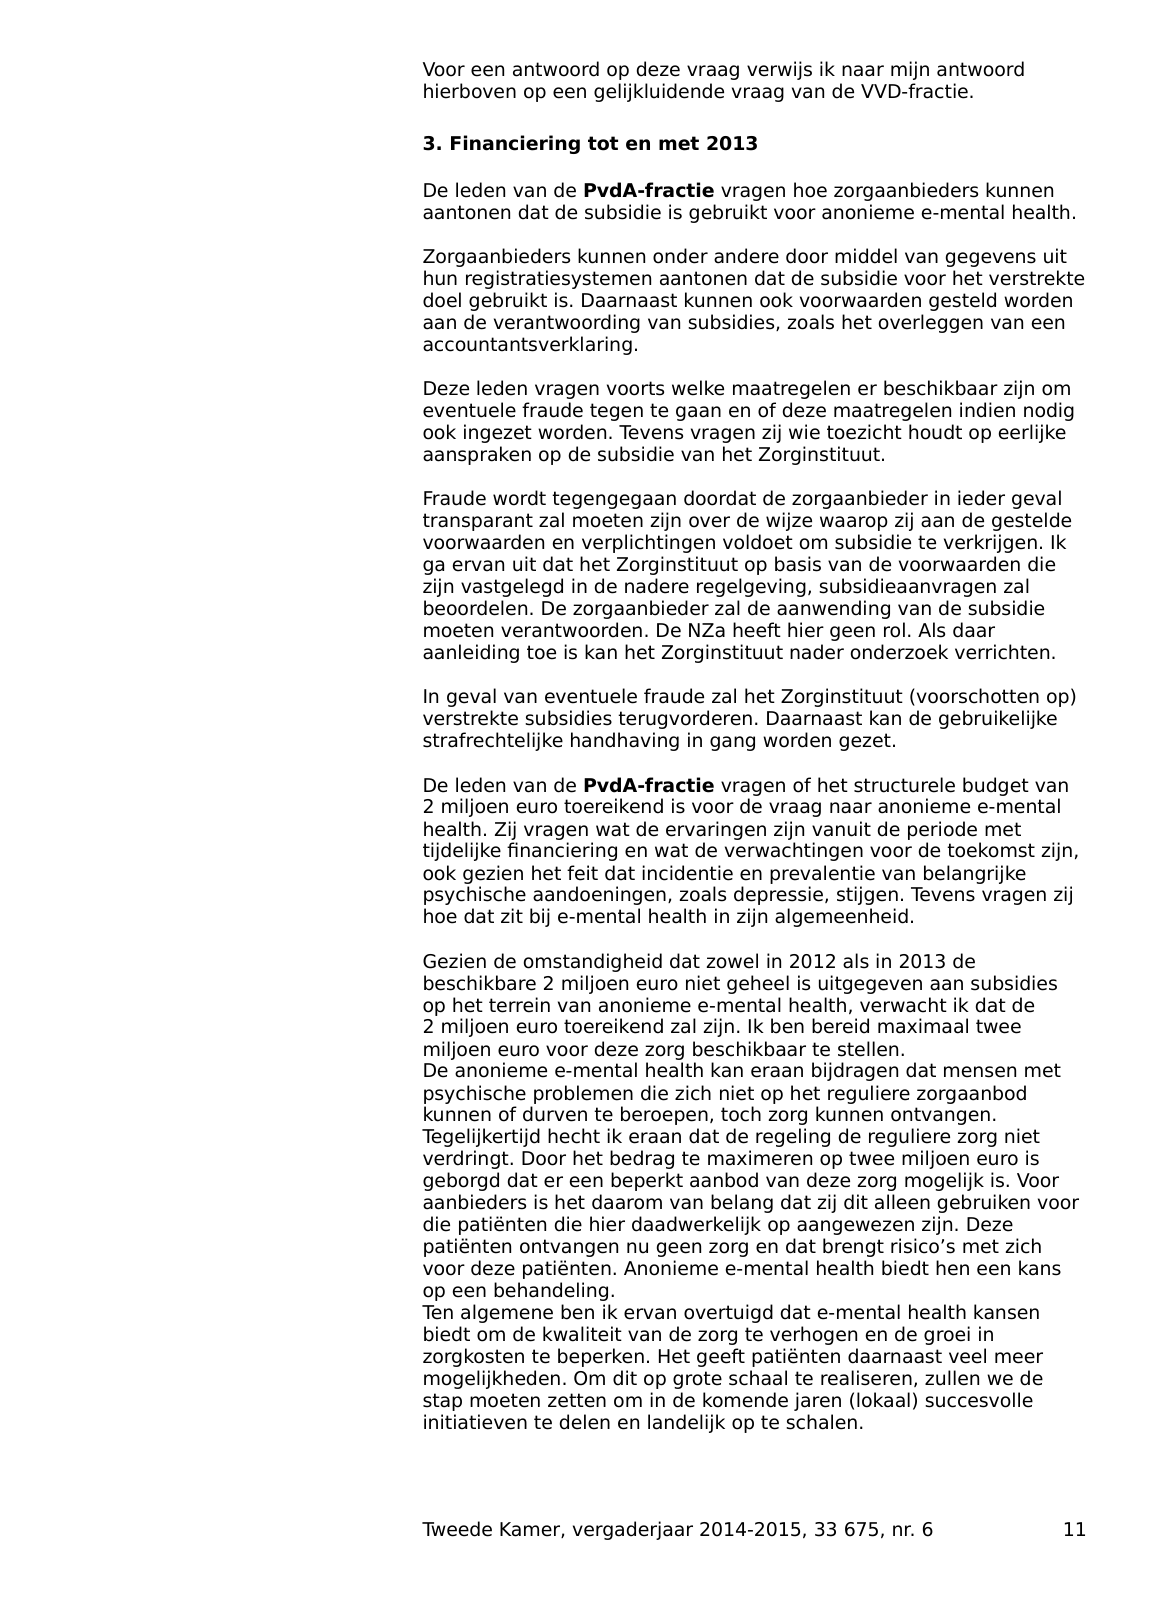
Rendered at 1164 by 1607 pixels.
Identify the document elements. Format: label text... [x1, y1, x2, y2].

text De leden van de PvdA-fractie vragen hoe zorgaanbieders kunnen aantonen dat de subsidie is gebruikt voor anonieme e-mental health. [422, 180, 1087, 224]
text De leden van de PvdA-fractie vragen of het structurele budget van 2 miljoen euro toereikend is voor de vraag naar anonieme e-mental health. Zij vragen wat de ervaringen zijn vanuit de periode met tijdelijke financiering en wat de verwachtingen voor de toekomst zijn, ook gezien het feit dat incidentie en prevalentie van belangrijke psychische aandoeningen, zoals depressie, stijgen. Tevens vragen zij hoe dat zit bij e-mental health in zijn algemeenheid. [422, 774, 1087, 928]
text Fraude wordt tegengegaan doordat de zorgaanbieder in ieder geval transparant zal moeten zijn over de wijze waarop zij aan de gestelde voorwaarden en verplichtingen voldoet om subsidie te verkrijgen. Ik ga ervan uit dat het Zorginstituut op basis van de voorwaarden die zijn vastgelegd in de nadere regelgeving, subsidieaanvragen zal beoordelen. De zorgaanbieder zal de aanwending van de subsidie moeten verantwoorden. De NZa heeft hier geen rol. Als daar aanleiding toe is kan het Zorginstituut nader onderzoek verrichten. [422, 488, 1087, 664]
subtitle 3. Financiering tot en met 2013 [422, 133, 1087, 155]
text De anonieme e-mental health kan eraan bijdragen dat mensen met psychische problemen die zich niet op het reguliere zorgaanbod kunnen of durven te beroepen, toch zorg kunnen ontvangen. Tegelijkertijd hecht ik eraan dat de regeling de reguliere zorg niet verdringt. Door het bedrag te maximeren op twee miljoen euro is geborgd dat er een beperkt aanbod van deze zorg mogelijk is. Voor aanbieders is het daarom van belang dat zij dit alleen gebruiken voor die patiënten die hier daadwerkelijk op aangewezen zijn. Deze patiënten ontvangen nu geen zorg en dat brengt risico’s met zich voor deze patiënten. Anonieme e-mental health biedt hen een kans op een behandeling. [422, 1060, 1087, 1302]
text In geval van eventuele fraude zal het Zorginstituut (voorschotten op) verstrekte subsidies terugvorderen. Daarnaast kan de gebruikelijke strafrechtelijke handhaving in gang worden gezet. [422, 686, 1087, 752]
text Deze leden vragen voorts welke maatregelen er beschikbaar zijn om eventuele fraude tegen te gaan en of deze maatregelen indien nodig ook ingezet worden. Tevens vragen zij wie toezicht houdt op eerlijke aanspraken op de subsidie van het Zorginstituut. [422, 378, 1087, 466]
text Zorgaanbieders kunnen onder andere door middel van gegevens uit hun registratiesystemen aantonen dat de subsidie voor het verstrekte doel gebruikt is. Daarnaast kunnen ook voorwaarden gesteld worden aan de verantwoording van subsidies, zoals het overleggen van een accountantsverklaring. [422, 246, 1087, 356]
text Voor een antwoord op deze vraag verwijs ik naar mijn antwoord hierboven op een gelijkluidende vraag van de VVD-fractie. [422, 59, 1087, 103]
text Ten algemene ben ik ervan overtuigd dat e-mental health kansen biedt om de kwaliteit van de zorg te verhogen en de groei in zorgkosten te beperken. Het geeft patiënten daarnaast veel meer mogelijkheden. Om dit op grote schaal te realiseren, zullen we de stap moeten zetten om in de komende jaren (lokaal) succesvolle initiatieven te delen en landelijk op te schalen. [422, 1302, 1087, 1434]
text Gezien de omstandigheid dat zowel in 2012 als in 2013 de beschikbare 2 miljoen euro niet geheel is uitgegeven aan subsidies op het terrein van anonieme e-mental health, verwacht ik dat de 2 miljoen euro toereikend zal zijn. Ik ben bereid maximaal twee miljoen euro voor deze zorg beschikbaar te stellen. [422, 951, 1087, 1060]
